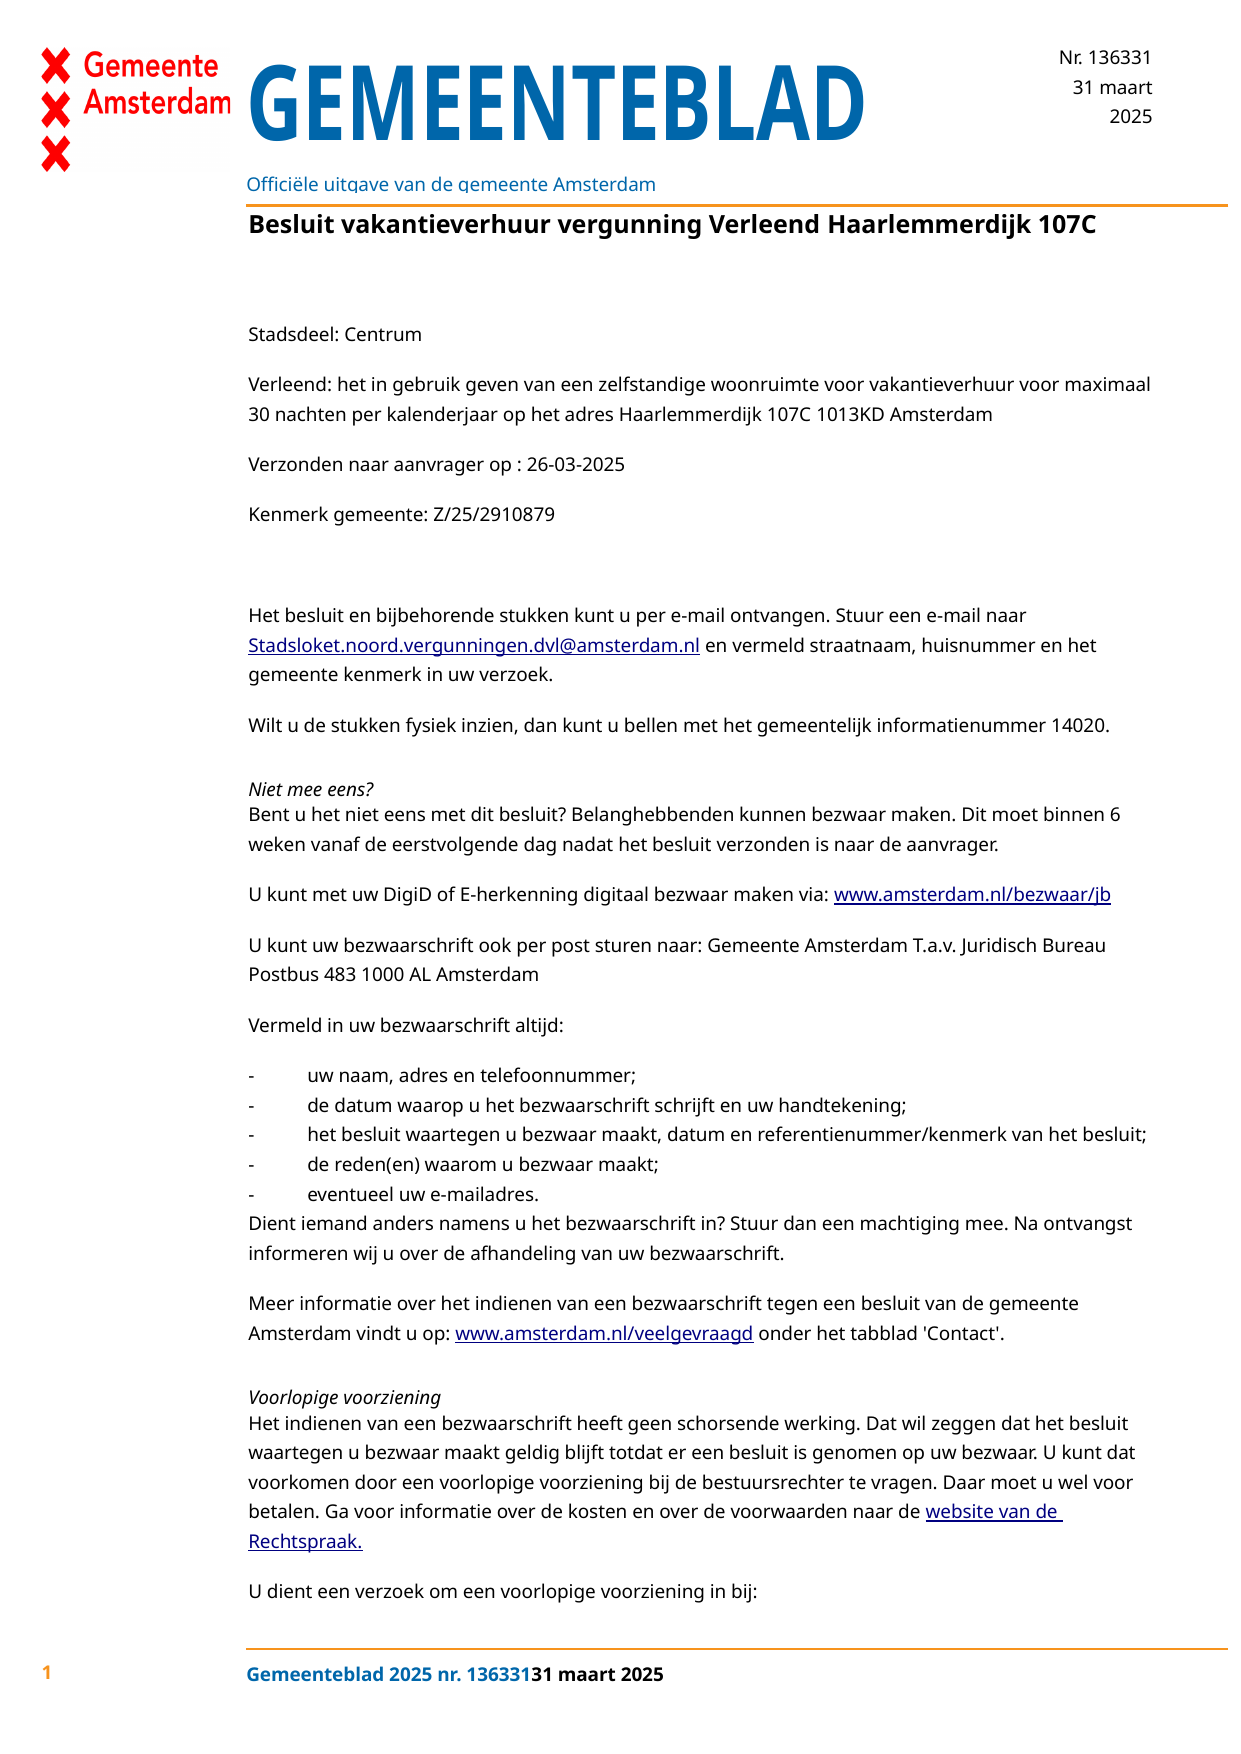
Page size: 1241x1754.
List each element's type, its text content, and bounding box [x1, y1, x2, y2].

text Meer informatie over het indienen van een bezwaarschrift tegen een besluit van de gemeente Amsterdam vindt u op: www.amsterdam.nl/veelgevraagd onder het tabblad 'Contact'. [248, 1290, 1152, 1346]
text Het besluit en bijbehorende stukken kunt u per e-mail ontvangen. Stuur een e-mail naar Stadsloket.noord.vergunningen.dvl@amsterdam.nl en vermeld straatnaam, huisnummer en het gemeente kenmerk in uw verzoek. [248, 602, 1152, 687]
text Dient iemand anders namens u het bezwaarschrift in? Stuur dan een machtiging mee. Na ontvangst informeren wij u over de afhandeling van uw bezwaarschrift. [248, 1210, 1152, 1266]
text Bent u het niet eens met dit besluit? Belanghebbenden kunnen bezwaar maken. Dit moet binnen 6 weken vanaf de eerstvolgende dag nadat het besluit verzonden is naar de aanvrager. [248, 802, 1152, 857]
text Verleend: het in gebruik geven van een zelfstandige woonruimte voor vakantieverhuur voor maximaal 30 nachten per kalenderjaar op het adres Haarlemmerdijk 107C 1013KD Amsterdam [248, 371, 1152, 426]
text Vermeld in uw bezwaarschrift altijd: [248, 1012, 1152, 1038]
list de reden(en) waarom u bezwaar maakt; [248, 1151, 1152, 1177]
text Voorlopige voorziening [248, 1384, 1152, 1410]
text Het indienen van een bezwaarschrift heeft geen schorsende werking. Dat wil zeggen dat het besluit waartegen u bezwaar maakt geldig blijft totdat er een besluit is genomen op uw bezwaar. U kunt dat voorkomen door een voorlopige voorziening bij de bestuursrechter te vragen. Daar moet u wel voor betalen. Ga voor informatie over de kosten en over de voorwaarden naar de website van de Rechtspraak. [248, 1410, 1152, 1554]
text Wilt u de stukken fysiek inzien, dan kunt u bellen met het gemeentelijk informatienummer 14020. [248, 712, 1152, 738]
list het besluit waartegen u bezwaar maakt, datum en referentienummer/kenmerk van het besluit; [248, 1122, 1152, 1147]
text Kenmerk gemeente: Z/25/2910879 [248, 502, 1152, 527]
text Stadsdeel: Centrum [248, 321, 1152, 346]
text Niet mee eens? [248, 776, 1152, 802]
picture [41, 47, 231, 172]
text Verzonden naar aanvrager op : 26-03-2025 [248, 451, 1152, 477]
list uw naam, adres en telefoonnummer; [248, 1062, 1152, 1088]
list eventueel uw e-mailadres. [248, 1181, 1152, 1207]
text U dient een verzoek om een voorlopige voorziening in bij: [248, 1578, 1152, 1604]
text Besluit vakantieverhuur vergunning Verleend Haarlemmerdijk 107C [248, 207, 1152, 241]
text U kunt uw bezwaarschrift ook per post sturen naar: Gemeente Amsterdam T.a.v. Juridisch Bureau Postbus 483 1000 AL Amsterdam [248, 932, 1152, 987]
list de datum waarop u het bezwaarschrift schrijft en uw handtekening; [248, 1092, 1152, 1118]
text U kunt met uw DigiD of E-herkenning digitaal bezwaar maken via: www.amsterdam.nl/bezwaar/jb [248, 882, 1152, 907]
